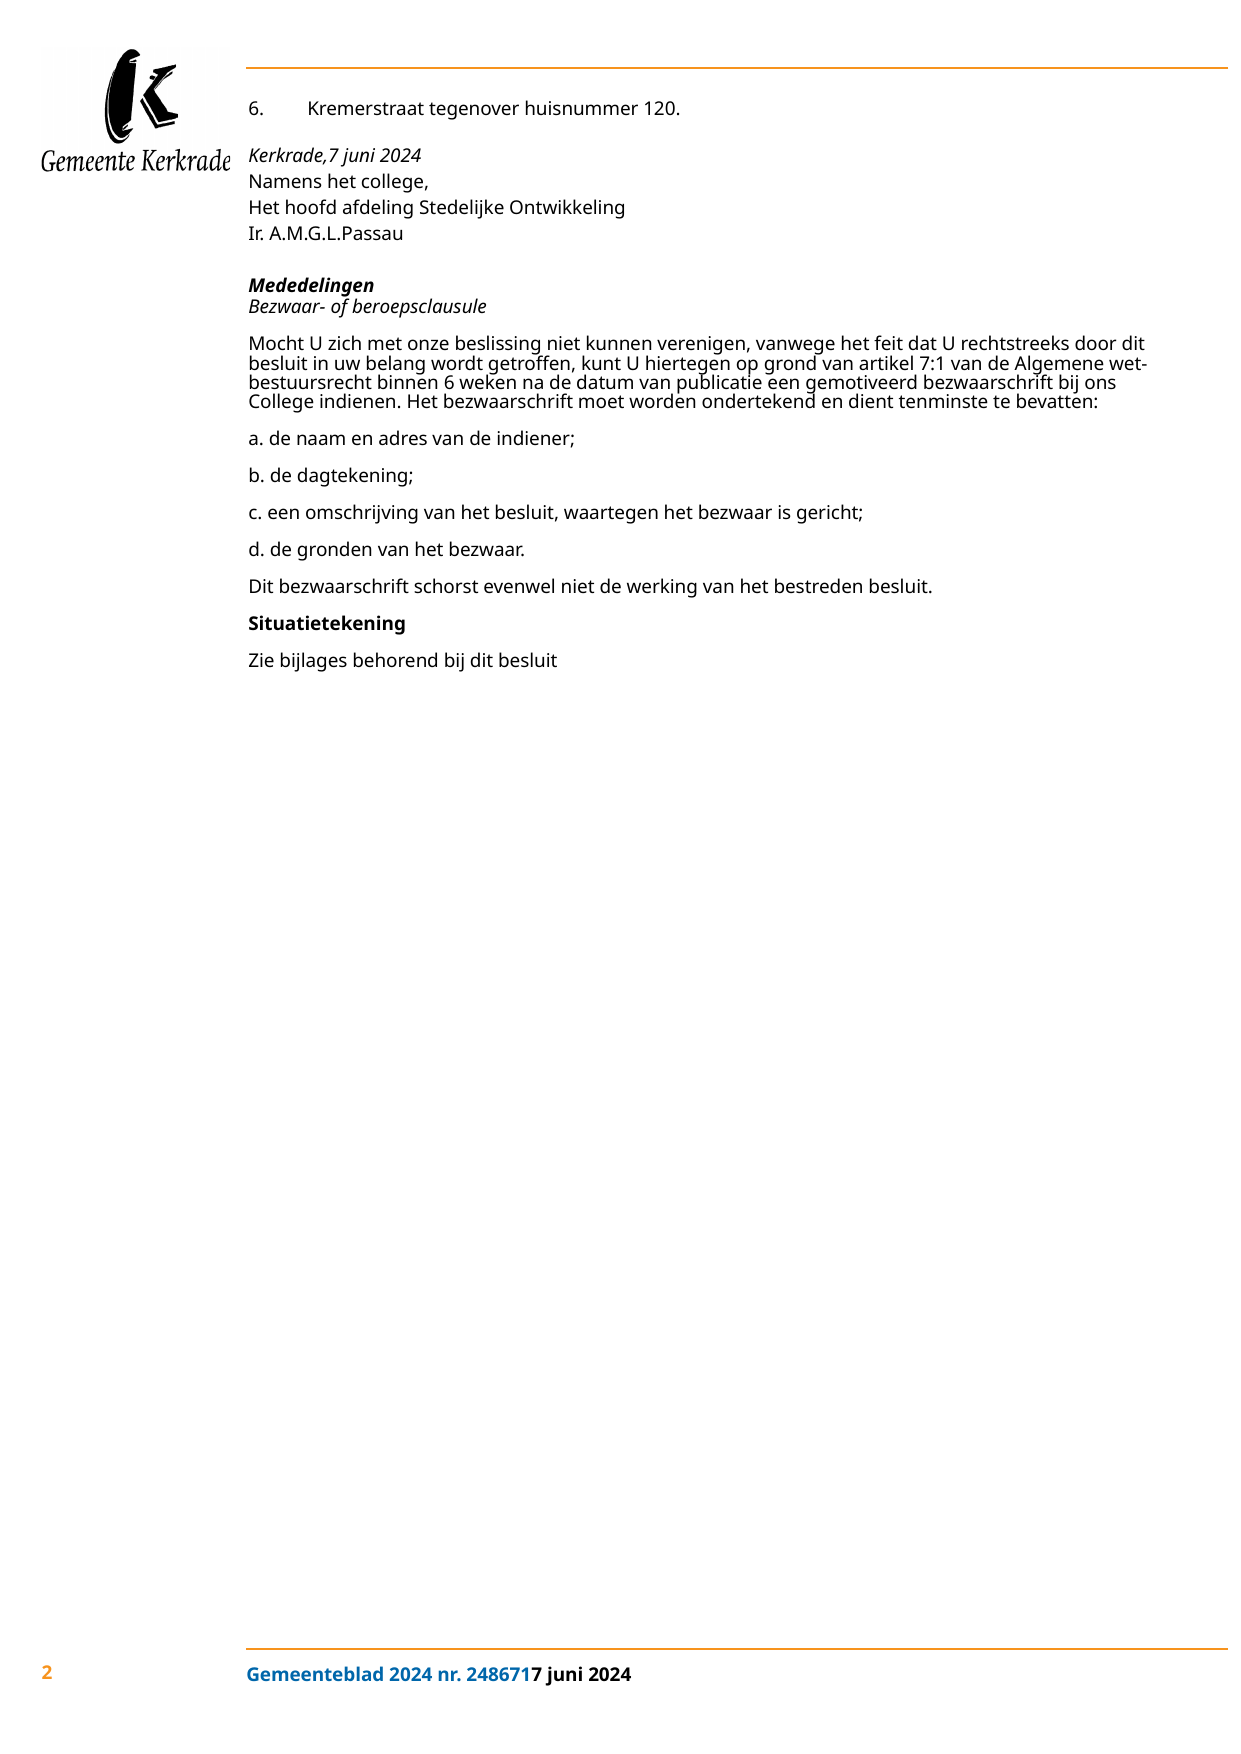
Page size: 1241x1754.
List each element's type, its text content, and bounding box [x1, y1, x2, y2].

text Namens het college, [248, 168, 1152, 194]
text c. een omschrijving van het besluit, waartegen het bezwaar is gericht; [248, 504, 1152, 523]
list Kremerstraat tegenover huisnummer 120. [248, 95, 1152, 121]
text Bezwaar- of beroepsclausule [248, 298, 1152, 318]
text b. de dagtekening; [248, 467, 1152, 486]
text a. de naam en adres van de indiener; [248, 430, 1152, 449]
picture [41, 47, 231, 172]
text Situatietekening [248, 615, 1152, 634]
text Het hoofd afdeling Stedelijke Ontwikkeling [248, 194, 1152, 220]
text Ir. A.M.G.L.Passau [248, 220, 1152, 246]
text Zie bijlages behorend bij dit besluit [248, 652, 1152, 671]
text Kerkrade,7 juni 2024 [248, 143, 1152, 168]
text Dit bezwaarschrift schorst evenwel niet de werking van het bestreden besluit. [248, 578, 1152, 597]
text d. de gronden van het bezwaar. [248, 541, 1152, 560]
text Mededelingen [248, 273, 1152, 298]
text Mocht U zich met onze beslissing niet kunnen verenigen, vanwege het feit dat U rechtstreeks door dit besluit in uw belang wordt getroffen, kunt U hiertegen op grond van artikel 7:1 van de Algemene wet- bestuursrecht binnen 6 weken na de datum van publicatie een gemotiveerd bezwaarschrift bij ons College indienen. Het bezwaarschrift moet worden ondertekend en dient tenminste te bevatten: [248, 335, 1152, 412]
